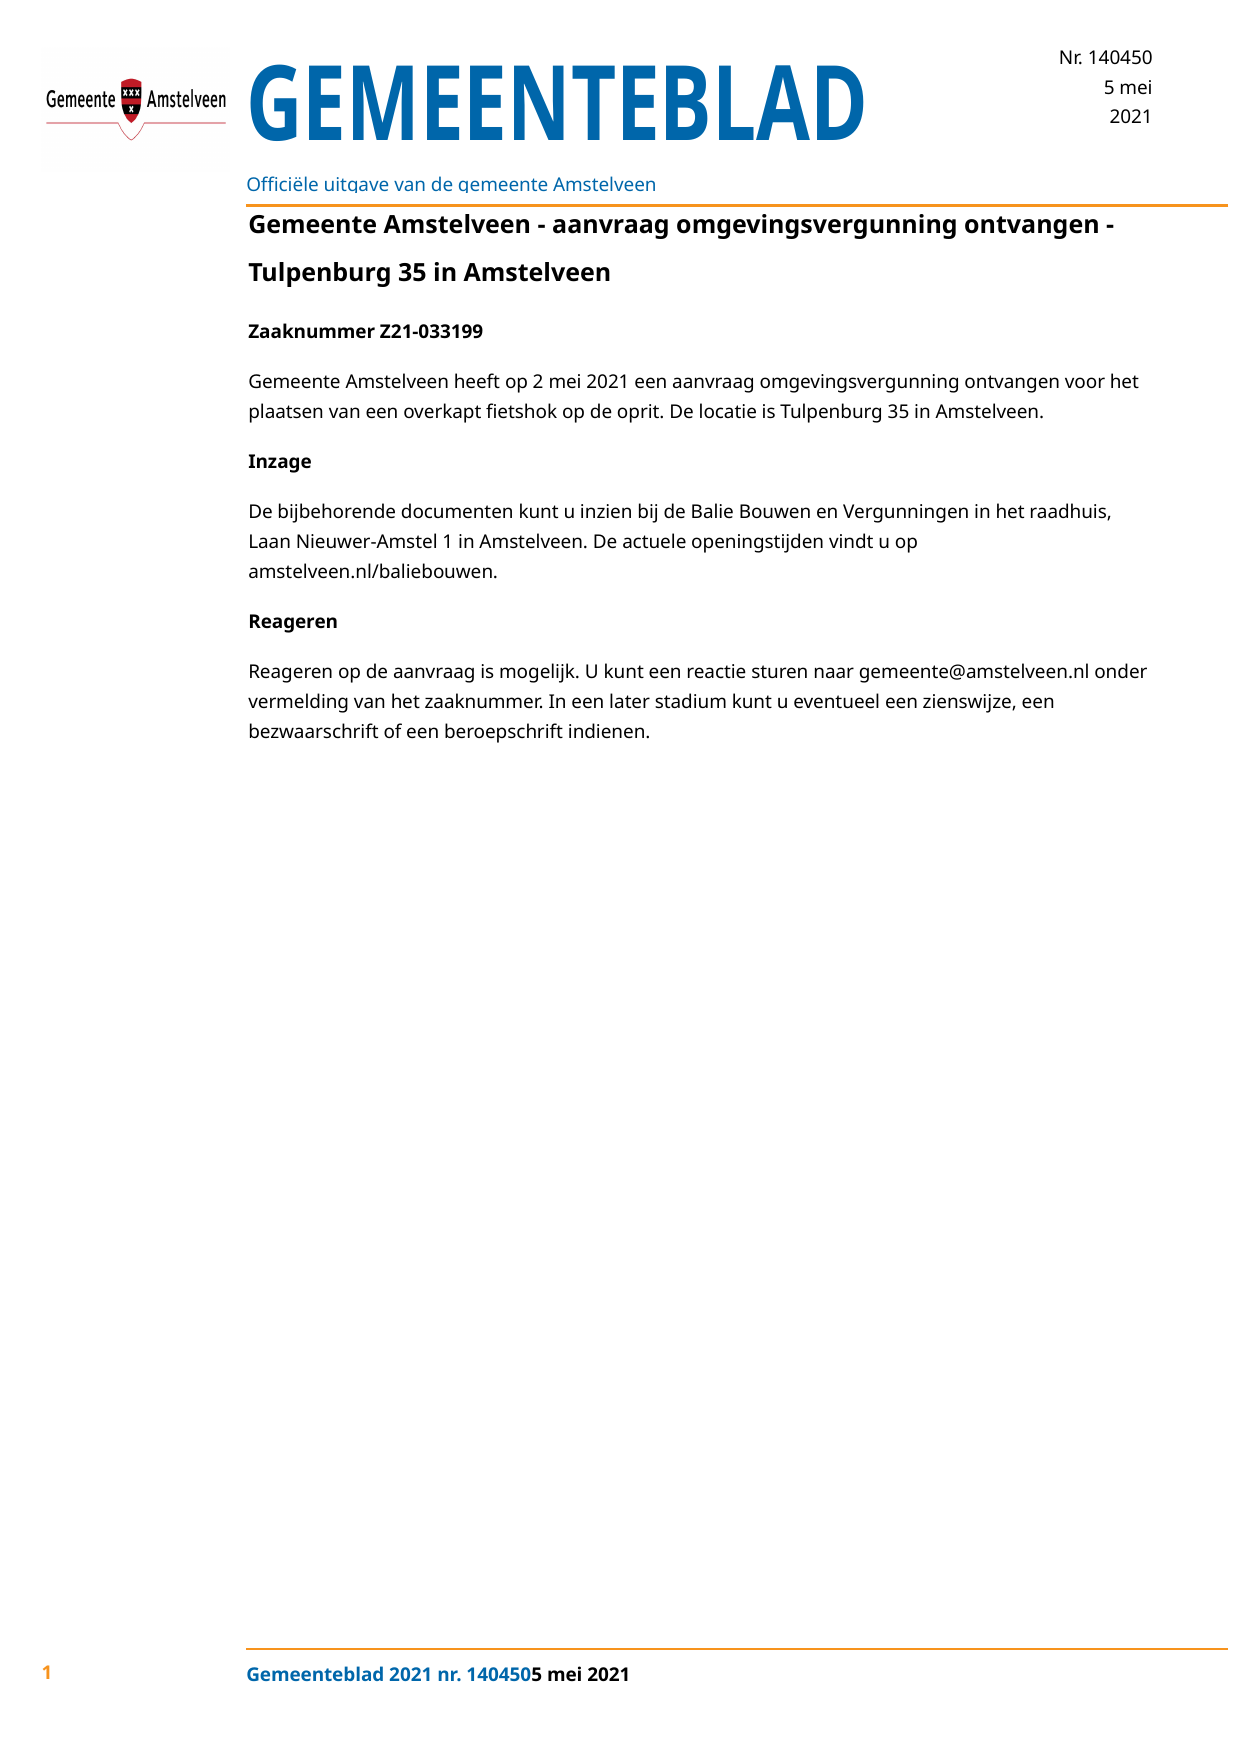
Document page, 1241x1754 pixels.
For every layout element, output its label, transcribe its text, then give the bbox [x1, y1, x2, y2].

text De bijbehorende documenten kunt u inzien bij de Balie Bouwen en Vergunningen in het raadhuis, Laan Nieuwer-Amstel 1 in Amstelveen. De actuele openingstijden vindt u op amstelveen.nl/baliebouwen. [248, 499, 1152, 584]
text Gemeente Amstelveen - aanvraag omgevingsvergunning ontvangen - Tulpenburg 35 in Amstelveen [248, 207, 1152, 288]
text Reageren [248, 608, 1152, 634]
picture [41, 47, 231, 172]
text Gemeente Amstelveen heeft op 2 mei 2021 een aanvraag omgevingsvergunning ontvangen voor het plaatsen van een overkapt fietshok op de oprit. De locatie is Tulpenburg 35 in Amstelveen. [248, 368, 1152, 424]
text Zaaknummer Z21-033199 [248, 318, 1152, 344]
text Reageren op de aanvraag is mogelijk. U kunt een reactie sturen naar gemeente@amstelveen.nl onder vermelding van het zaaknummer. In een later stadium kunt u eventueel een zienswijze, een bezwaarschrift of een beroepschrift indienen. [248, 659, 1152, 744]
text Inzage [248, 448, 1152, 474]
